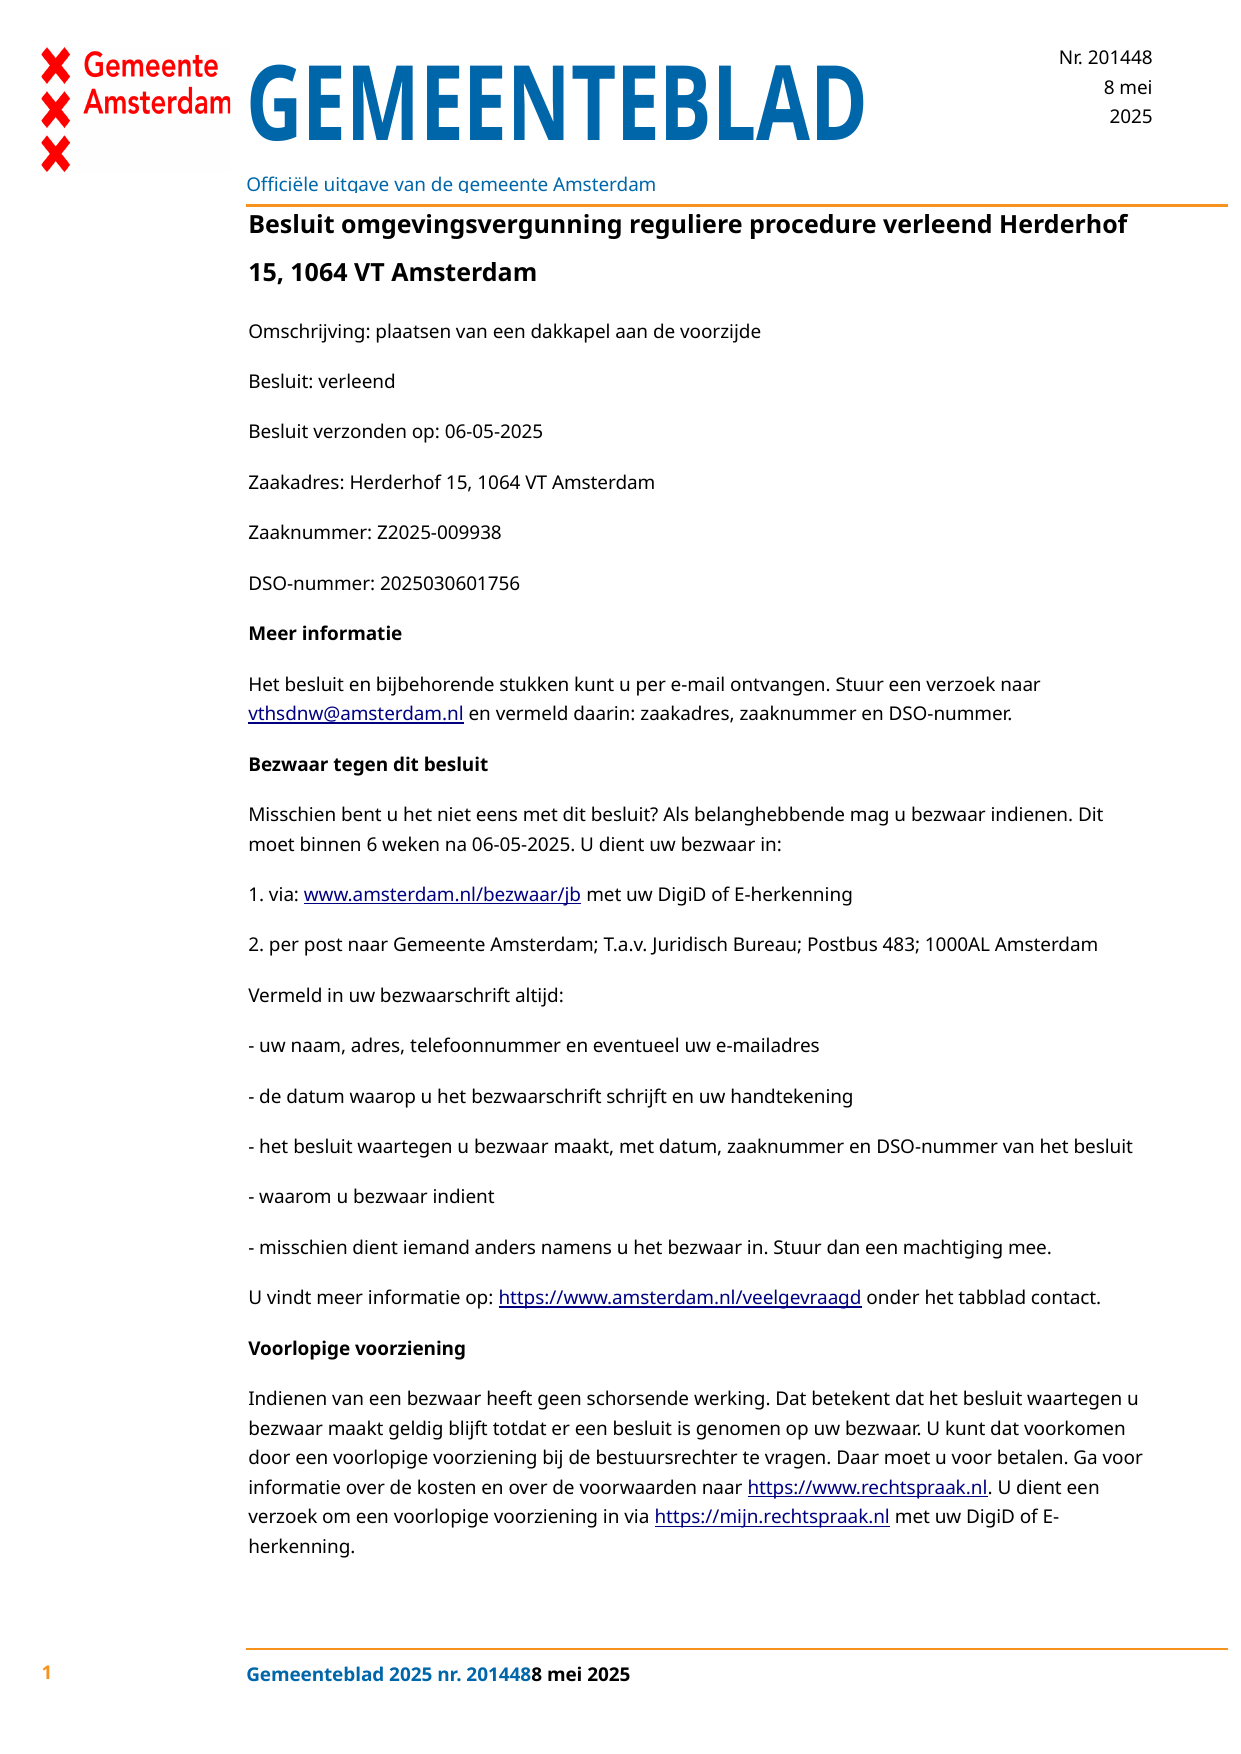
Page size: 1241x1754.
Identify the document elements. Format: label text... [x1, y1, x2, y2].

text - misschien dient iemand anders namens u het bezwaar in. Stuur dan een machtiging mee. [248, 1234, 1152, 1260]
text - de datum waarop u het bezwaarschrift schrijft en uw handtekening [248, 1083, 1152, 1109]
text Het besluit en bijbehorende stukken kunt u per e-mail ontvangen. Stuur een verzoek naar vthsdnw@amsterdam.nl en vermeld daarin: zaakadres, zaaknummer en DSO-nummer. [248, 671, 1152, 726]
text - waarom u bezwaar indient [248, 1184, 1152, 1209]
text Voorlopige voorziening [248, 1335, 1152, 1361]
text Zaaknummer: Z2025-009938 [248, 519, 1152, 545]
text - het besluit waartegen u bezwaar maakt, met datum, zaaknummer en DSO-nummer van het besluit [248, 1133, 1152, 1159]
text DSO-nummer: 2025030601756 [248, 570, 1152, 596]
text Indienen van een bezwaar heeft geen schorsende werking. Dat betekent dat het besluit waartegen u bezwaar maakt geldig blijft totdat er een besluit is genomen op uw bezwaar. U kunt dat voorkomen door een voorlopige voorziening bij de bestuursrechter te vragen. Daar moet u voor betalen. Ga voor informatie over de kosten en over de voorwaarden naar https://www.rechtspraak.nl. U dient een verzoek om een voorlopige voorziening in via https://mijn.rechtspraak.nl met uw DigiD of E-herkenning. [248, 1385, 1152, 1559]
text Besluit verzonden op: 06-05-2025 [248, 419, 1152, 444]
text Besluit omgevingsvergunning reguliere procedure verleend Herderhof 15, 1064 VT Amsterdam [248, 207, 1152, 288]
text Meer informatie [248, 620, 1152, 646]
text Vermeld in uw bezwaarschrift altijd: [248, 982, 1152, 1008]
text Omschrijving: plaatsen van een dakkapel aan de voorzijde [248, 318, 1152, 344]
text 1. via: www.amsterdam.nl/bezwaar/jb met uw DigiD of E-herkenning [248, 881, 1152, 907]
text Misschien bent u het niet eens met dit besluit? Als belanghebbende mag u bezwaar indienen. Dit moet binnen 6 weken na 06-05-2025. U dient uw bezwaar in: [248, 801, 1152, 857]
text 2. per post naar Gemeente Amsterdam; T.a.v. Juridisch Bureau; Postbus 483; 1000AL Amsterdam [248, 932, 1152, 957]
text Besluit: verleend [248, 368, 1152, 394]
picture [41, 47, 231, 172]
text Bezwaar tegen dit besluit [248, 751, 1152, 777]
text U vindt meer informatie op: https://www.amsterdam.nl/veelgevraagd onder het tabblad contact. [248, 1284, 1152, 1310]
text - uw naam, adres, telefoonnummer en eventueel uw e-mailadres [248, 1032, 1152, 1058]
text Zaakadres: Herderhof 15, 1064 VT Amsterdam [248, 469, 1152, 495]
